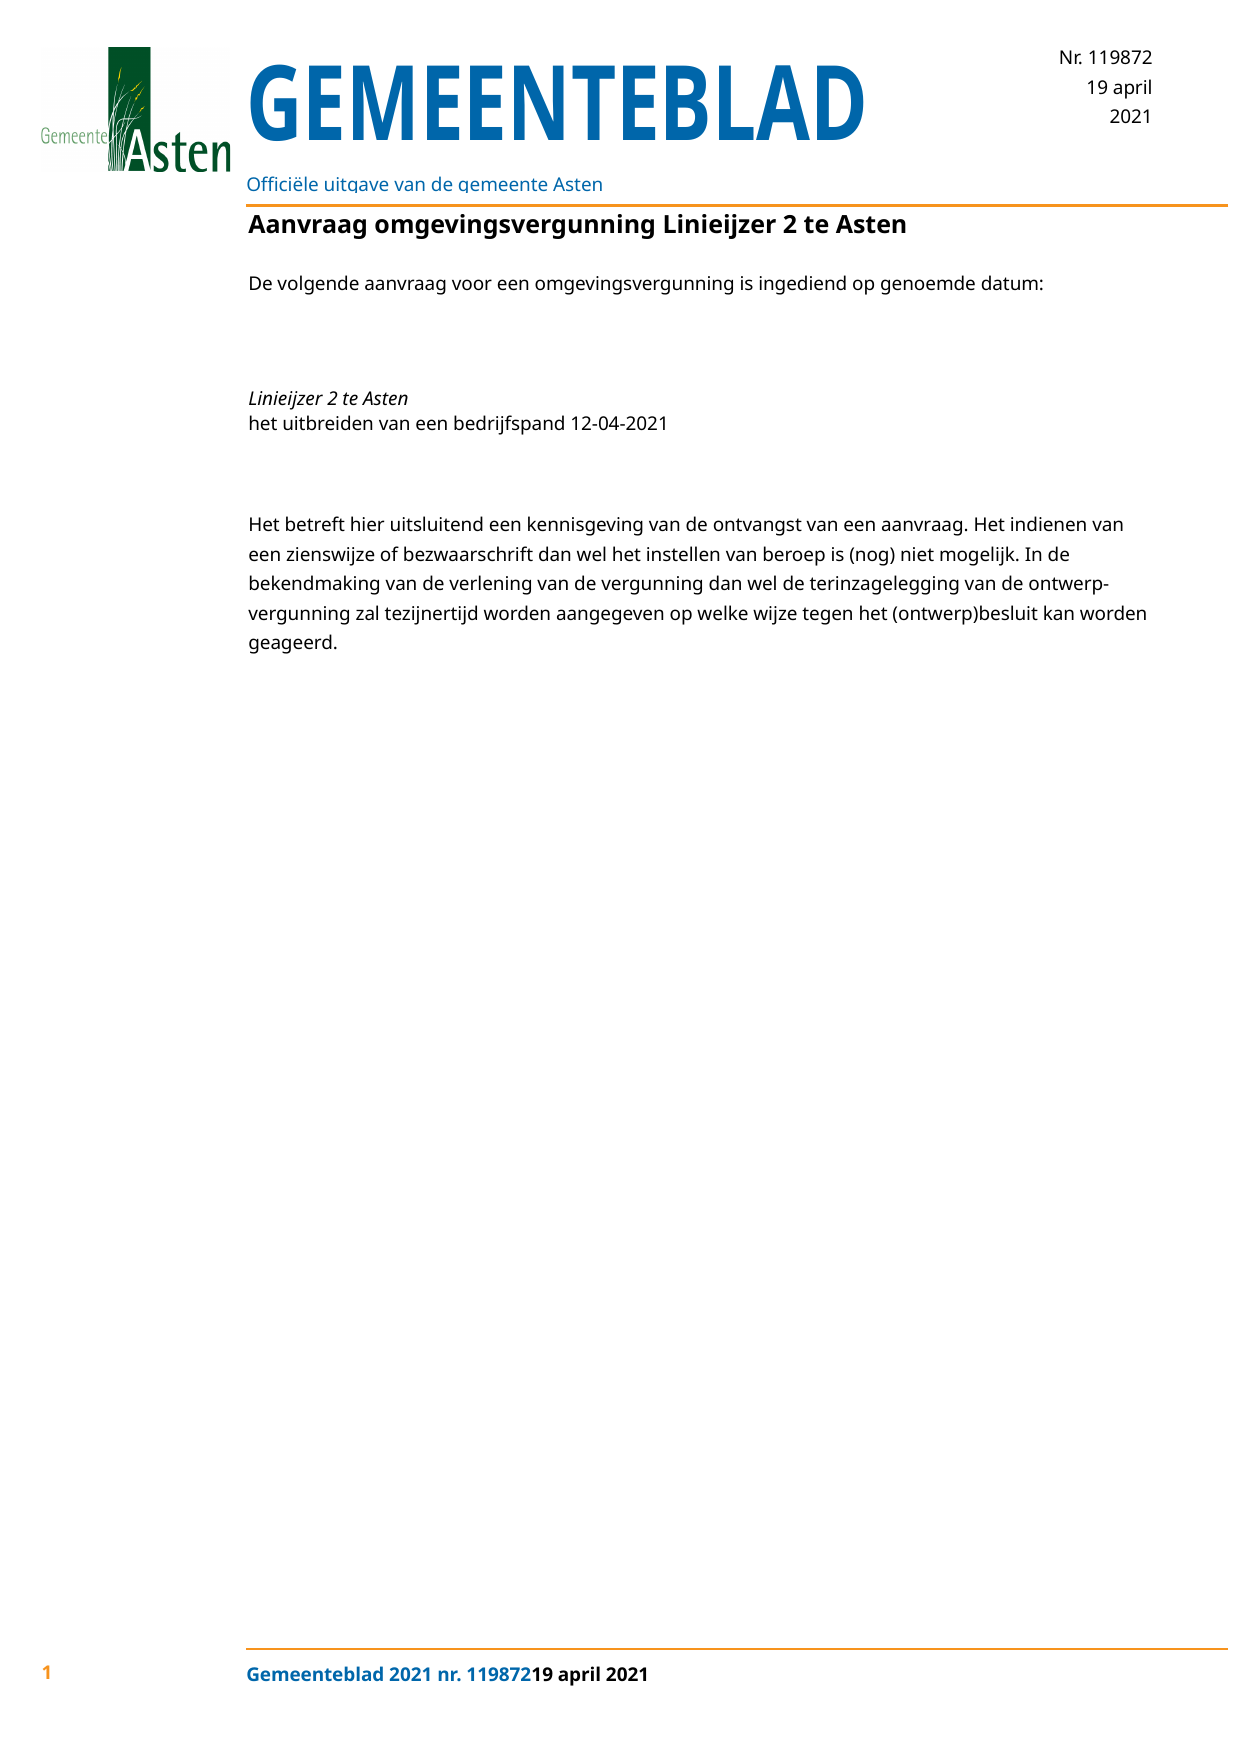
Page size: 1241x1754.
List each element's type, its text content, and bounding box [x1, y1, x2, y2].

text Aanvraag omgevingsvergunning Linieijzer 2 te Asten [248, 207, 1152, 241]
picture [41, 47, 231, 172]
text De volgende aanvraag voor een omgevingsvergunning is ingediend op genoemde datum: [248, 270, 1152, 296]
text het uitbreiden van een bedrijfspand 12-04-2021 [248, 410, 1152, 436]
text Linieijzer 2 te Asten [248, 385, 1152, 410]
text Het betreft hier uitsluitend een kennisgeving van de ontvangst van een aanvraag. Het indienen van een zienswijze of bezwaarschrift dan wel het instellen van beroep is (nog) niet mogelijk. In de bekendmaking van de verlening van de vergunning dan wel de terinzagelegging van de ontwerp-vergunning zal tezijnertijd worden aangegeven op welke wijze tegen het (ontwerp)besluit kan worden geageerd. [248, 511, 1152, 655]
